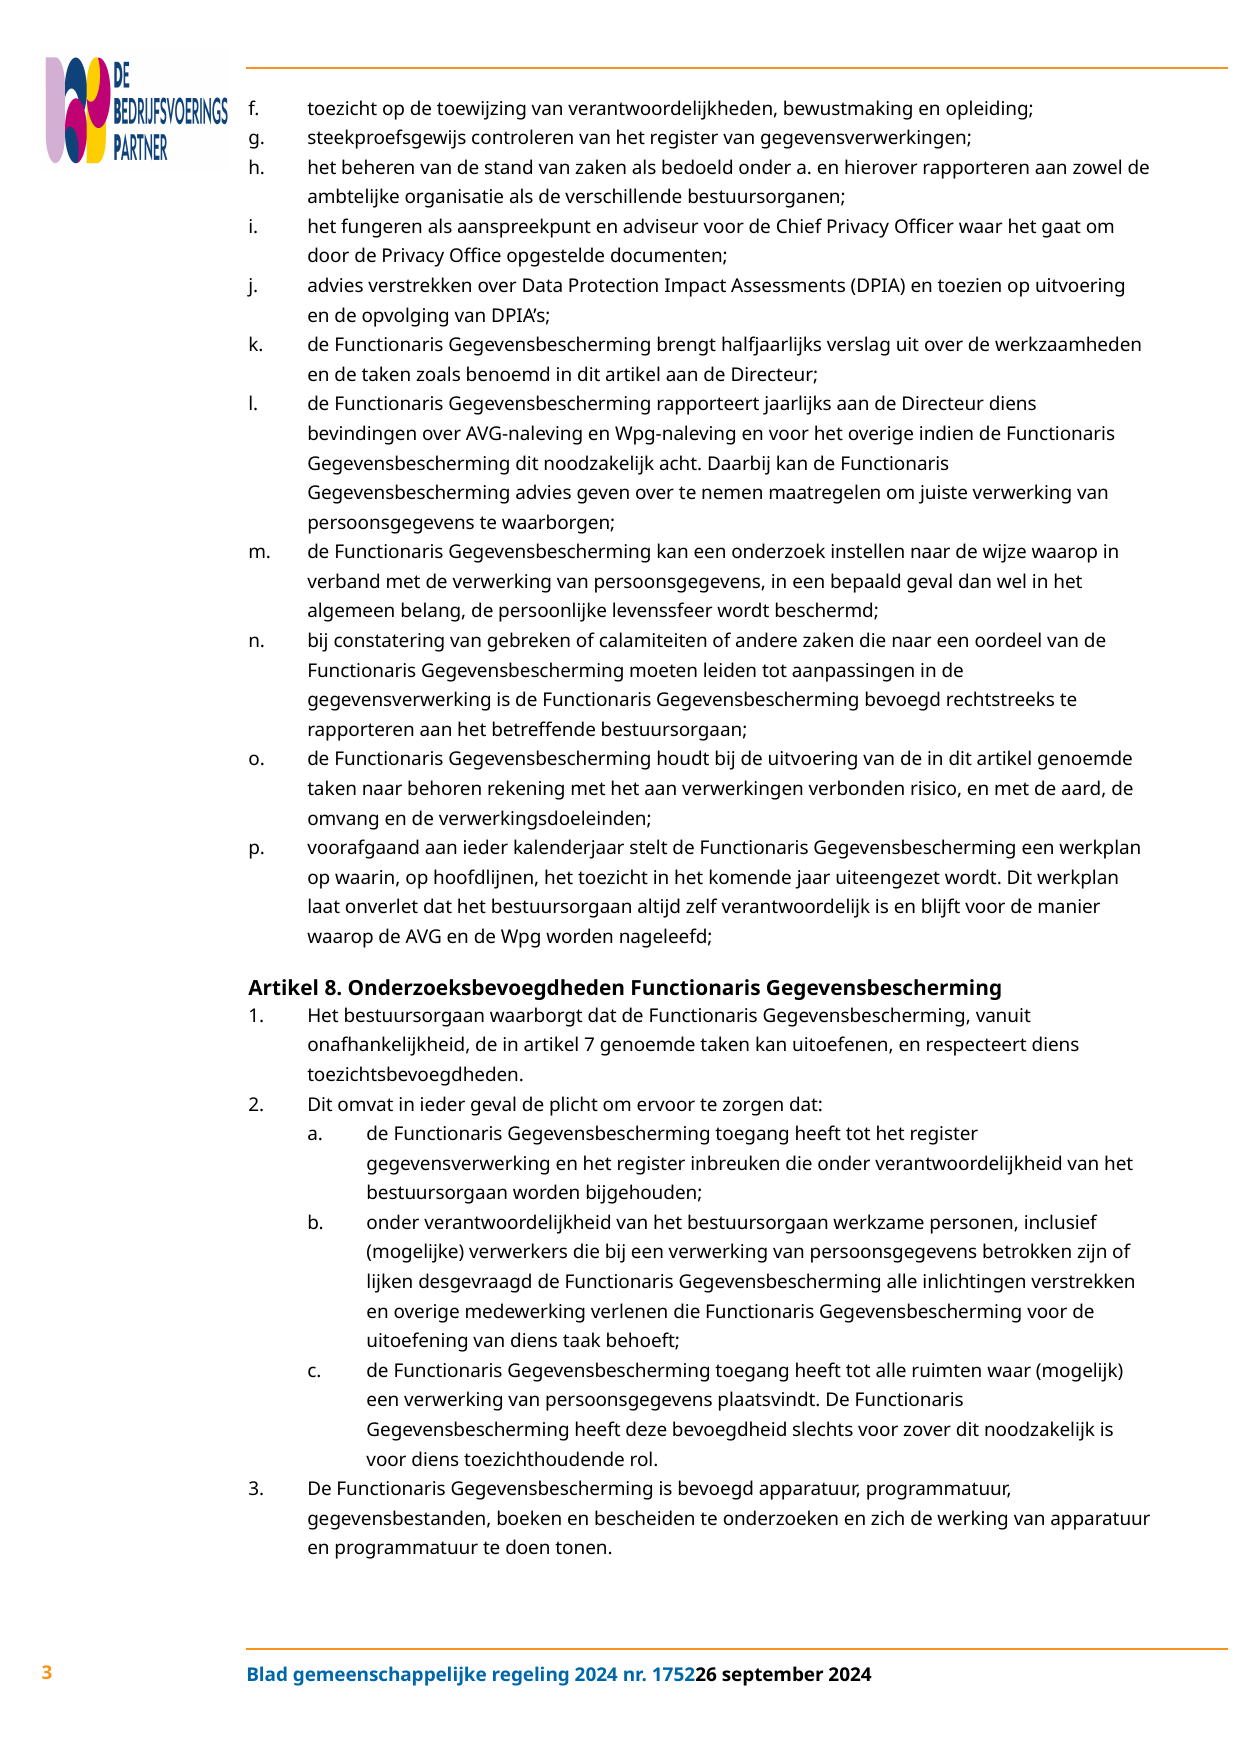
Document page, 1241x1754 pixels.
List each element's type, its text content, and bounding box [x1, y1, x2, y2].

list De Functionaris Gegevensbescherming is bevoegd apparatuur, programmatuur, gegevensbestanden, boeken en bescheiden te onderzoeken en zich de werking van apparatuur en programmatuur te doen tonen. [248, 1475, 1152, 1560]
list onder verantwoordelijkheid van het bestuursorgaan werkzame personen, inclusief (mogelijke) verwerkers die bij een verwerking van persoonsgegevens betrokken zijn of lijken desgevraagd de Functionaris Gegevensbescherming alle inlichtingen verstrekken en overige medewerking verlenen die Functionaris Gegevensbescherming voor de uitoefening van diens taak behoeft; [307, 1209, 1152, 1353]
list de Functionaris Gegevensbescherming houdt bij de uitvoering van de in dit artikel genoemde taken naar behoren rekening met het aan verwerkingen verbonden risico, en met de aard, de omvang en de verwerkingsdoeleinden; [248, 746, 1152, 831]
list het beheren van de stand van zaken als bedoeld onder a. en hierover rapporteren aan zowel de ambtelijke organisatie als de verschillende bestuursorganen; [248, 154, 1152, 209]
list de Functionaris Gegevensbescherming brengt halfjaarlijks verslag uit over de werkzaamheden en de taken zoals benoemd in dit artikel aan de Directeur; [248, 331, 1152, 387]
list steekproefsgewijs controleren van het register van gegevensverwerkingen; [248, 124, 1152, 150]
list het fungeren als aanspreekpunt en adviseur voor de Chief Privacy Officer waar het gaat om door de Privacy Office opgestelde documenten; [248, 213, 1152, 268]
list voorafgaand aan ieder kalenderjaar stelt de Functionaris Gegevensbescherming een werkplan op waarin, op hoofdlijnen, het toezicht in het komende jaar uiteengezet wordt. Dit werkplan laat onverlet dat het bestuursorgaan altijd zelf verantwoordelijk is en blijft voor de manier waarop de AVG en de Wpg worden nageleefd; [248, 834, 1152, 949]
list Dit omvat in ieder geval de plicht om ervoor te zorgen dat: [248, 1091, 1152, 1116]
picture [41, 47, 231, 172]
list toezicht op de toewijzing van verantwoordelijkheden, bewustmaking en opleiding; [248, 95, 1152, 121]
list de Functionaris Gegevensbescherming toegang heeft tot alle ruimten waar (mogelijk) een verwerking van persoonsgegevens plaatsvindt. De Functionaris Gegevensbescherming heeft deze bevoegdheid slechts voor zover dit noodzakelijk is voor diens toezichthoudende rol. [307, 1357, 1152, 1471]
list de Functionaris Gegevensbescherming toegang heeft tot het register gegevensverwerking en het register inbreuken die onder verantwoordelijkheid van het bestuursorgaan worden bijgehouden; [307, 1120, 1152, 1205]
list advies verstrekken over Data Protection Impact Assessments (DPIA) en toezien op uitvoering en de opvolging van DPIA’s; [248, 272, 1152, 328]
list Het bestuursorgaan waarborgt dat de Functionaris Gegevensbescherming, vanuit onafhankelijkheid, de in artikel 7 genoemde taken kan uitoefenen, en respecteert diens toezichtsbevoegdheden. [248, 1002, 1152, 1087]
list bij constatering van gebreken of calamiteiten of andere zaken die naar een oordeel van de Functionaris Gegevensbescherming moeten leiden tot aanpassingen in de gegevensverwerking is de Functionaris Gegevensbescherming bevoegd rechtstreeks te rapporteren aan het betreffende bestuursorgaan; [248, 627, 1152, 742]
list de Functionaris Gegevensbescherming rapporteert jaarlijks aan de Directeur diens bevindingen over AVG-naleving en Wpg-naleving en voor het overige indien de Functionaris Gegevensbescherming dit noodzakelijk acht. Daarbij kan de Functionaris Gegevensbescherming advies geven over te nemen maatregelen om juiste verwerking van persoonsgegevens te waarborgen; [248, 391, 1152, 535]
text Artikel 8. Onderzoeksbevoegdheden Functionaris Gegevensbescherming [248, 973, 1152, 1002]
list de Functionaris Gegevensbescherming kan een onderzoek instellen naar de wijze waarop in verband met de verwerking van persoonsgegevens, in een bepaald geval dan wel in het algemeen belang, de persoonlijke levenssfeer wordt beschermd; [248, 538, 1152, 623]
